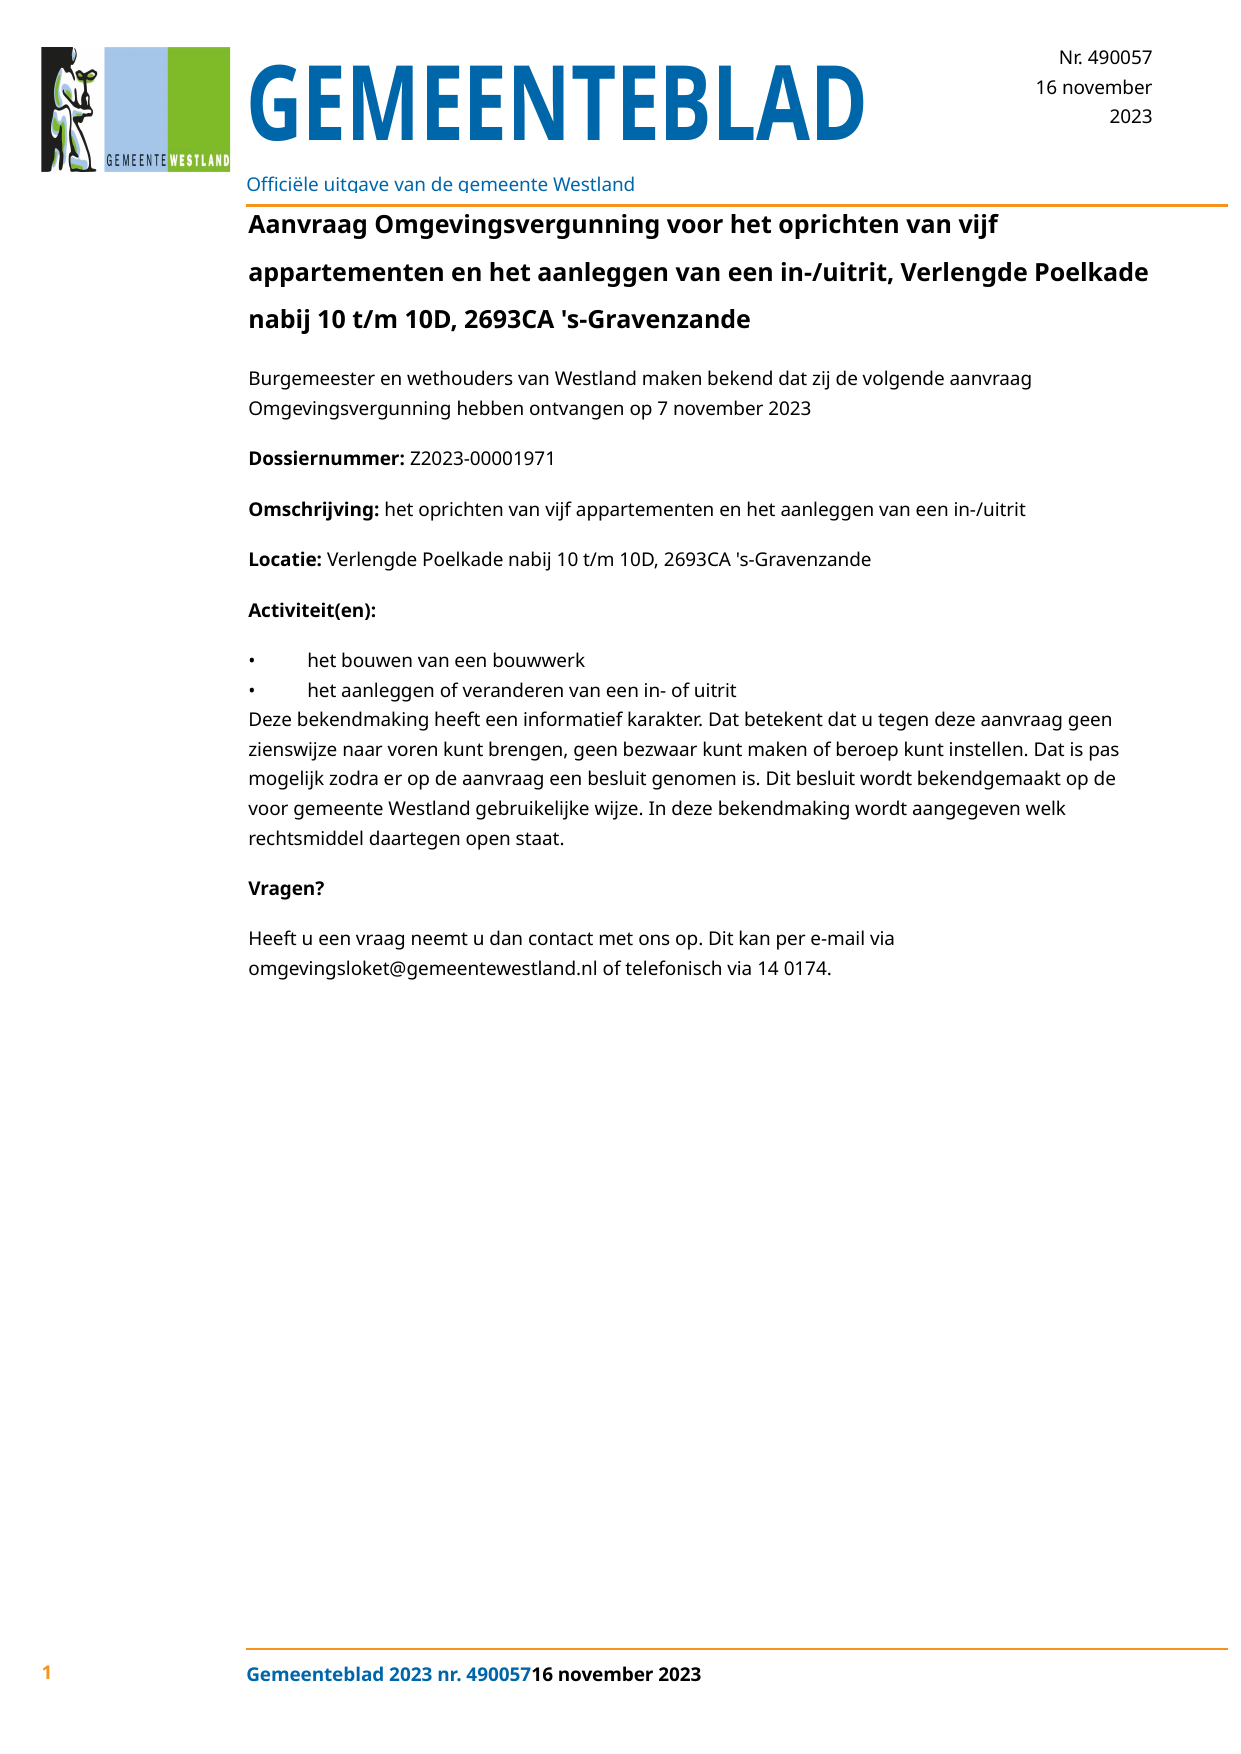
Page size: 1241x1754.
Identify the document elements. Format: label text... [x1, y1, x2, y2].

text Locatie: Verlengde Poelkade nabij 10 t/m 10D, 2693CA 's-Gravenzande [248, 546, 1152, 572]
text Aanvraag Omgevingsvergunning voor het oprichten van vijf appartementen en het aanleggen van een in-/uitrit, Verlengde Poelkade nabij 10 t/m 10D, 2693CA 's-Gravenzande [248, 207, 1152, 336]
list het bouwen van een bouwwerk [248, 647, 1152, 673]
text Deze bekendmaking heeft een informatief karakter. Dat betekent dat u tegen deze aanvraag geen zienswijze naar voren kunt brengen, geen bezwaar kunt maken of beroep kunt instellen. Dat is pas mogelijk zodra er op de aanvraag een besluit genomen is. Dit besluit wordt bekendgemaakt op de voor gemeente Westland gebruikelijke wijze. In deze bekendmaking wordt aangegeven welk rechtsmiddel daartegen open staat. [248, 706, 1152, 850]
text Burgemeester en wethouders van Westland maken bekend dat zij de volgende aanvraag Omgevingsvergunning hebben ontvangen op 7 november 2023 [248, 366, 1152, 421]
text Vragen? [248, 875, 1152, 901]
picture [41, 47, 231, 172]
text Omschrijving: het oprichten van vijf appartementen en het aanleggen van een in-/uitrit [248, 496, 1152, 522]
list het aanleggen of veranderen van een in- of uitrit [248, 677, 1152, 702]
text Heeft u een vraag neemt u dan contact met ons op. Dit kan per e-mail via omgevingsloket@gemeentewestland.nl of telefonisch via 14 0174. [248, 926, 1152, 981]
text Dossiernummer: Z2023-00001971 [248, 446, 1152, 471]
text Activiteit(en): [248, 597, 1152, 622]
